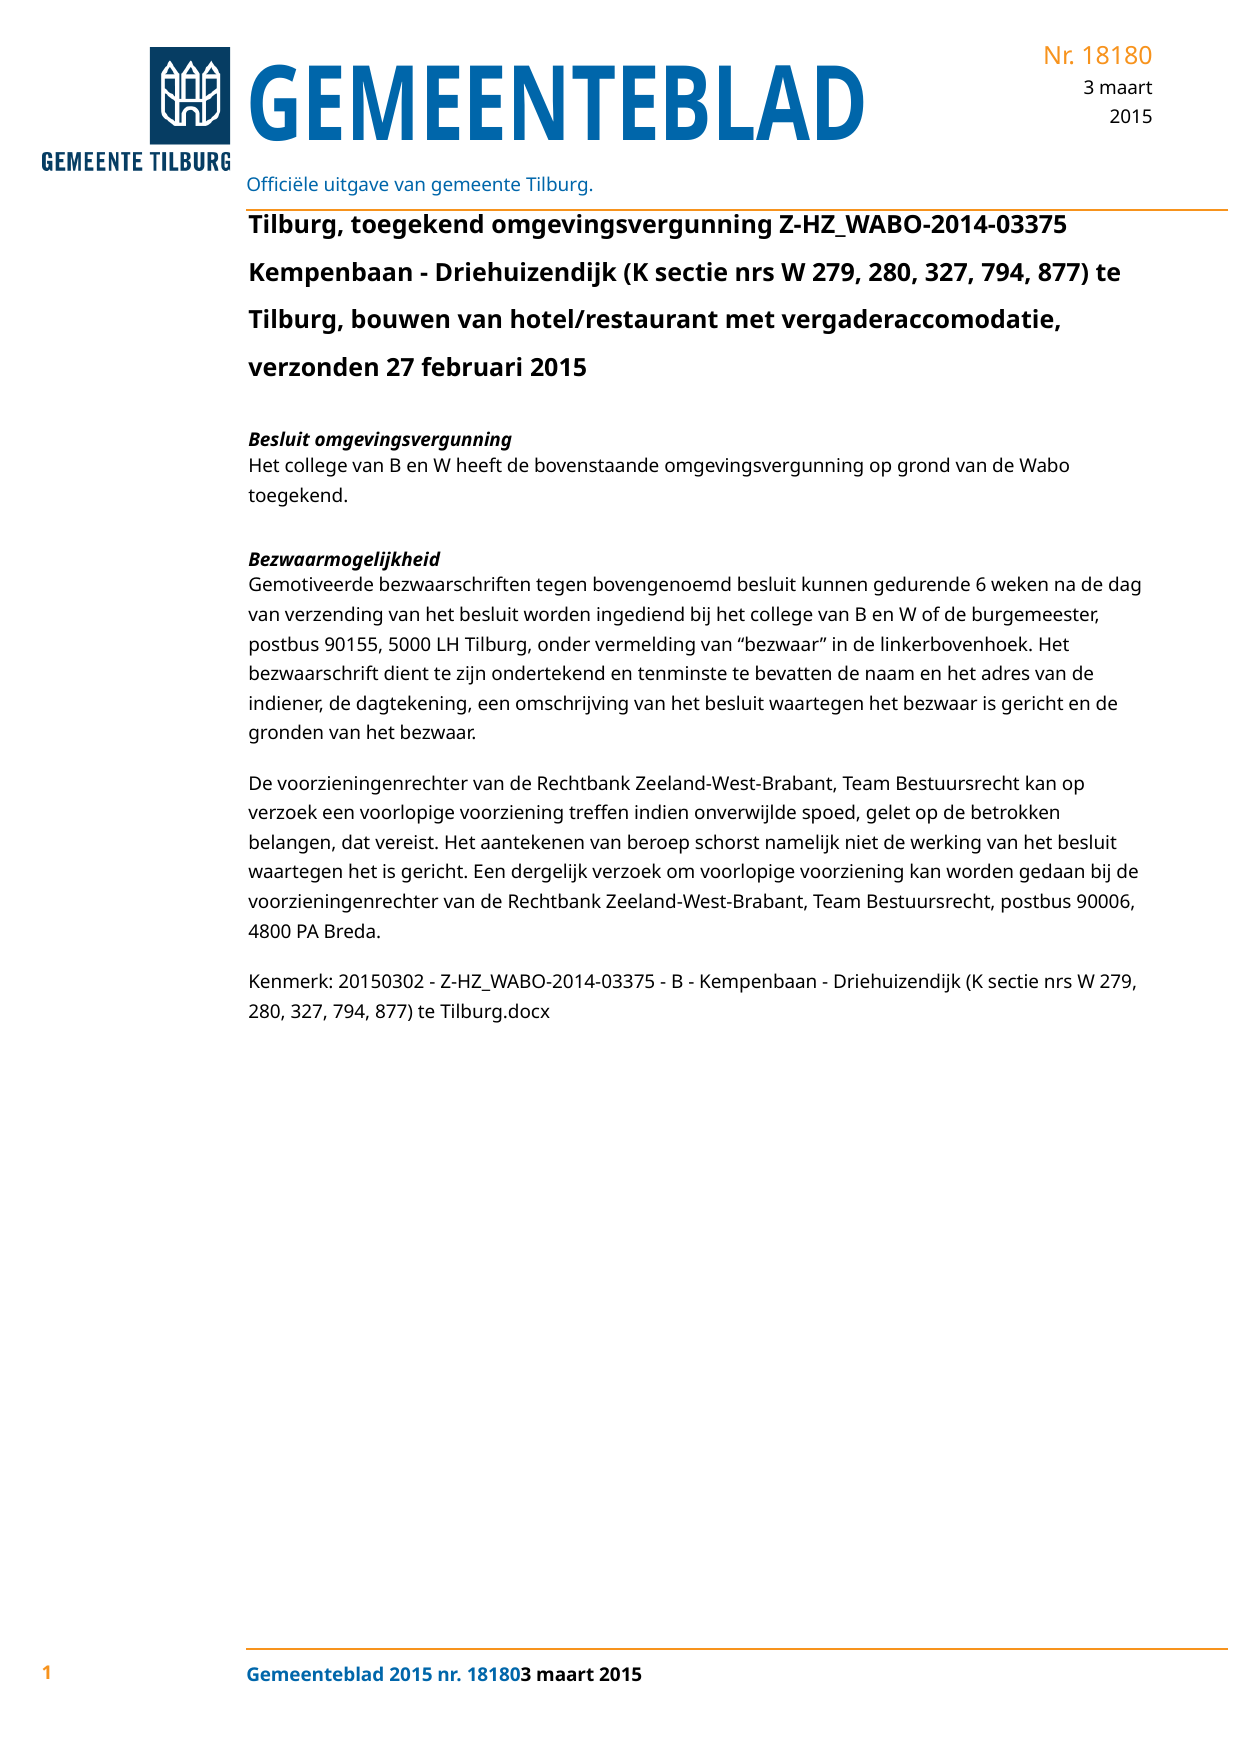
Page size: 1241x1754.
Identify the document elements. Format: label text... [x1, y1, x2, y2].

text Kenmerk: 20150302 - Z-HZ_WABO-2014-03375 - B - Kempenbaan - Driehuizendijk (K sectie nrs W 279, 280, 327, 794, 877) te Tilburg.docx [248, 968, 1152, 1024]
text Bezwaarmogelijkheid [248, 546, 1152, 572]
text Gemotiveerde bezwaarschriften tegen bovengenoemd besluit kunnen gedurende 6 weken na de dag van verzending van het besluit worden ingediend bij het college van B en W of de burgemeester, postbus 90155, 5000 LH Tilburg, onder vermelding van “bezwaar” in de linkerbovenhoek. Het bezwaarschrift dient te zijn ondertekend en tenminste te bevatten de naam en het adres van de indiener, de dagtekening, een omschrijving van het besluit waartegen het bezwaar is gericht en de gronden van het bezwaar. [248, 572, 1152, 745]
text Tilburg, toegekend omgevingsvergunning Z-HZ_WABO-2014-03375 Kempenbaan - Driehuizendijk (K sectie nrs W 279, 280, 327, 794, 877) te Tilburg, bouwen van hotel/restaurant met vergaderaccomodatie, verzonden 27 februari 2015 [248, 211, 1152, 384]
text De voorzieningenrechter van de Rechtbank Zeeland-West-Brabant, Team Bestuursrecht kan op verzoek een voorlopige voorziening treffen indien onverwijlde spoed, gelet op de betrokken belangen, dat vereist. Het aantekenen van beroep schorst namelijk niet de werking van het besluit waartegen het is gericht. Een dergelijk verzoek om voorlopige voorziening kan worden gedaan bij de voorzieningenrechter van de Rechtbank Zeeland-West-Brabant, Team Bestuursrecht, postbus 90006, 4800 PA Breda. [248, 770, 1152, 944]
text Het college van B en W heeft de bovenstaande omgevingsvergunning op grond van de Wabo toegekend. [248, 452, 1152, 508]
picture [41, 47, 231, 172]
text Besluit omgevingsvergunning [248, 427, 1152, 452]
